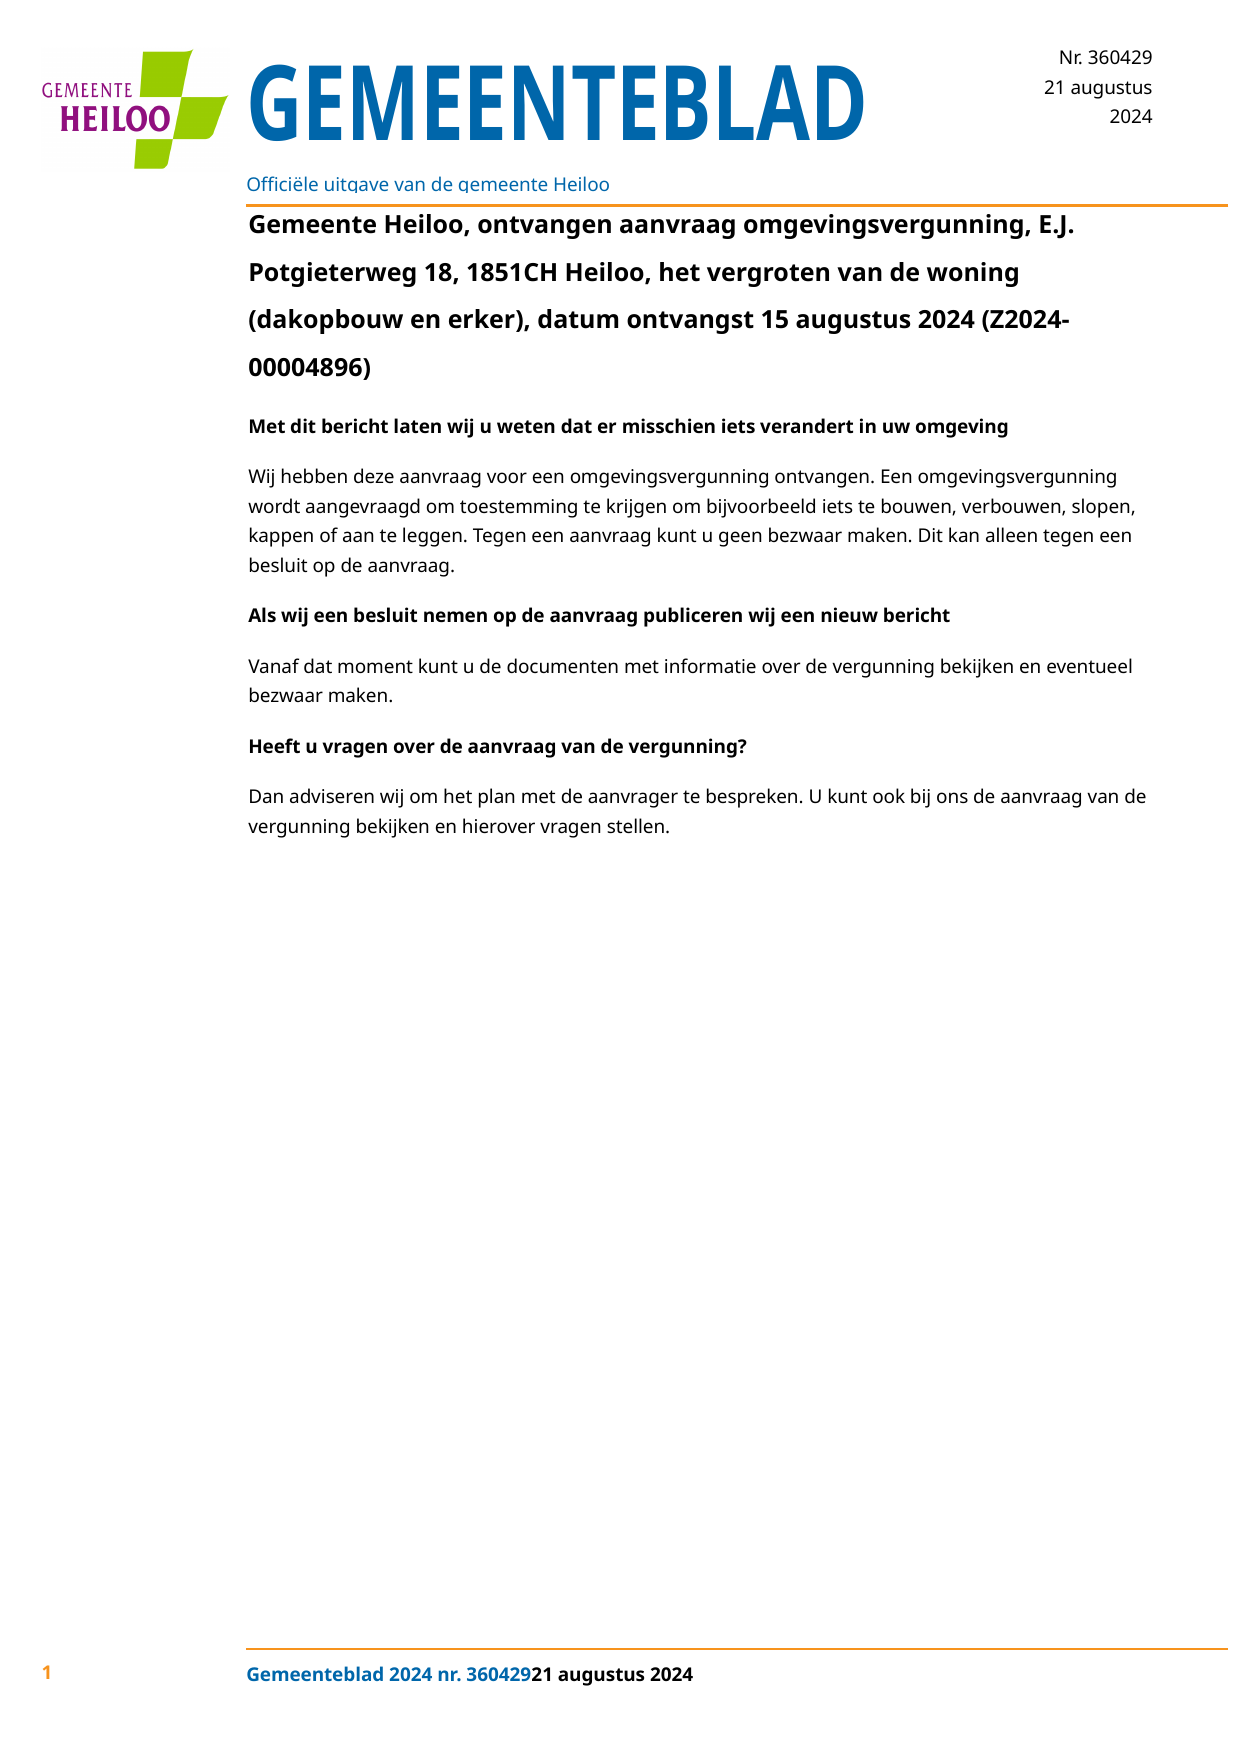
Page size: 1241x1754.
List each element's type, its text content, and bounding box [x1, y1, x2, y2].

text Dan adviseren wij om het plan met de aanvrager te bespreken. U kunt ook bij ons de aanvraag van de vergunning bekijken en hierover vragen stellen. [248, 783, 1152, 839]
text Heeft u vragen over de aanvraag van de vergunning? [248, 733, 1152, 759]
text Met dit bericht laten wij u weten dat er misschien iets verandert in uw omgeving [248, 413, 1152, 439]
picture [41, 47, 231, 172]
text Gemeente Heiloo, ontvangen aanvraag omgevingsvergunning, E.J. Potgieterweg 18, 1851CH Heiloo, het vergroten van de woning (dakopbouw en erker), datum ontvangst 15 augustus 2024 (Z2024-00004896) [248, 207, 1152, 384]
text Als wij een besluit nemen op de aanvraag publiceren wij een nieuw bericht [248, 603, 1152, 628]
text Wij hebben deze aanvraag voor een omgevingsvergunning ontvangen. Een omgevingsvergunning wordt aangevraagd om toestemming te krijgen om bijvoorbeeld iets te bouwen, verbouwen, slopen, kappen of aan te leggen. Tegen een aanvraag kunt u geen bezwaar maken. Dit kan alleen tegen een besluit op de aanvraag. [248, 463, 1152, 578]
text Vanaf dat moment kunt u de documenten met informatie over de vergunning bekijken en eventueel bezwaar maken. [248, 653, 1152, 708]
